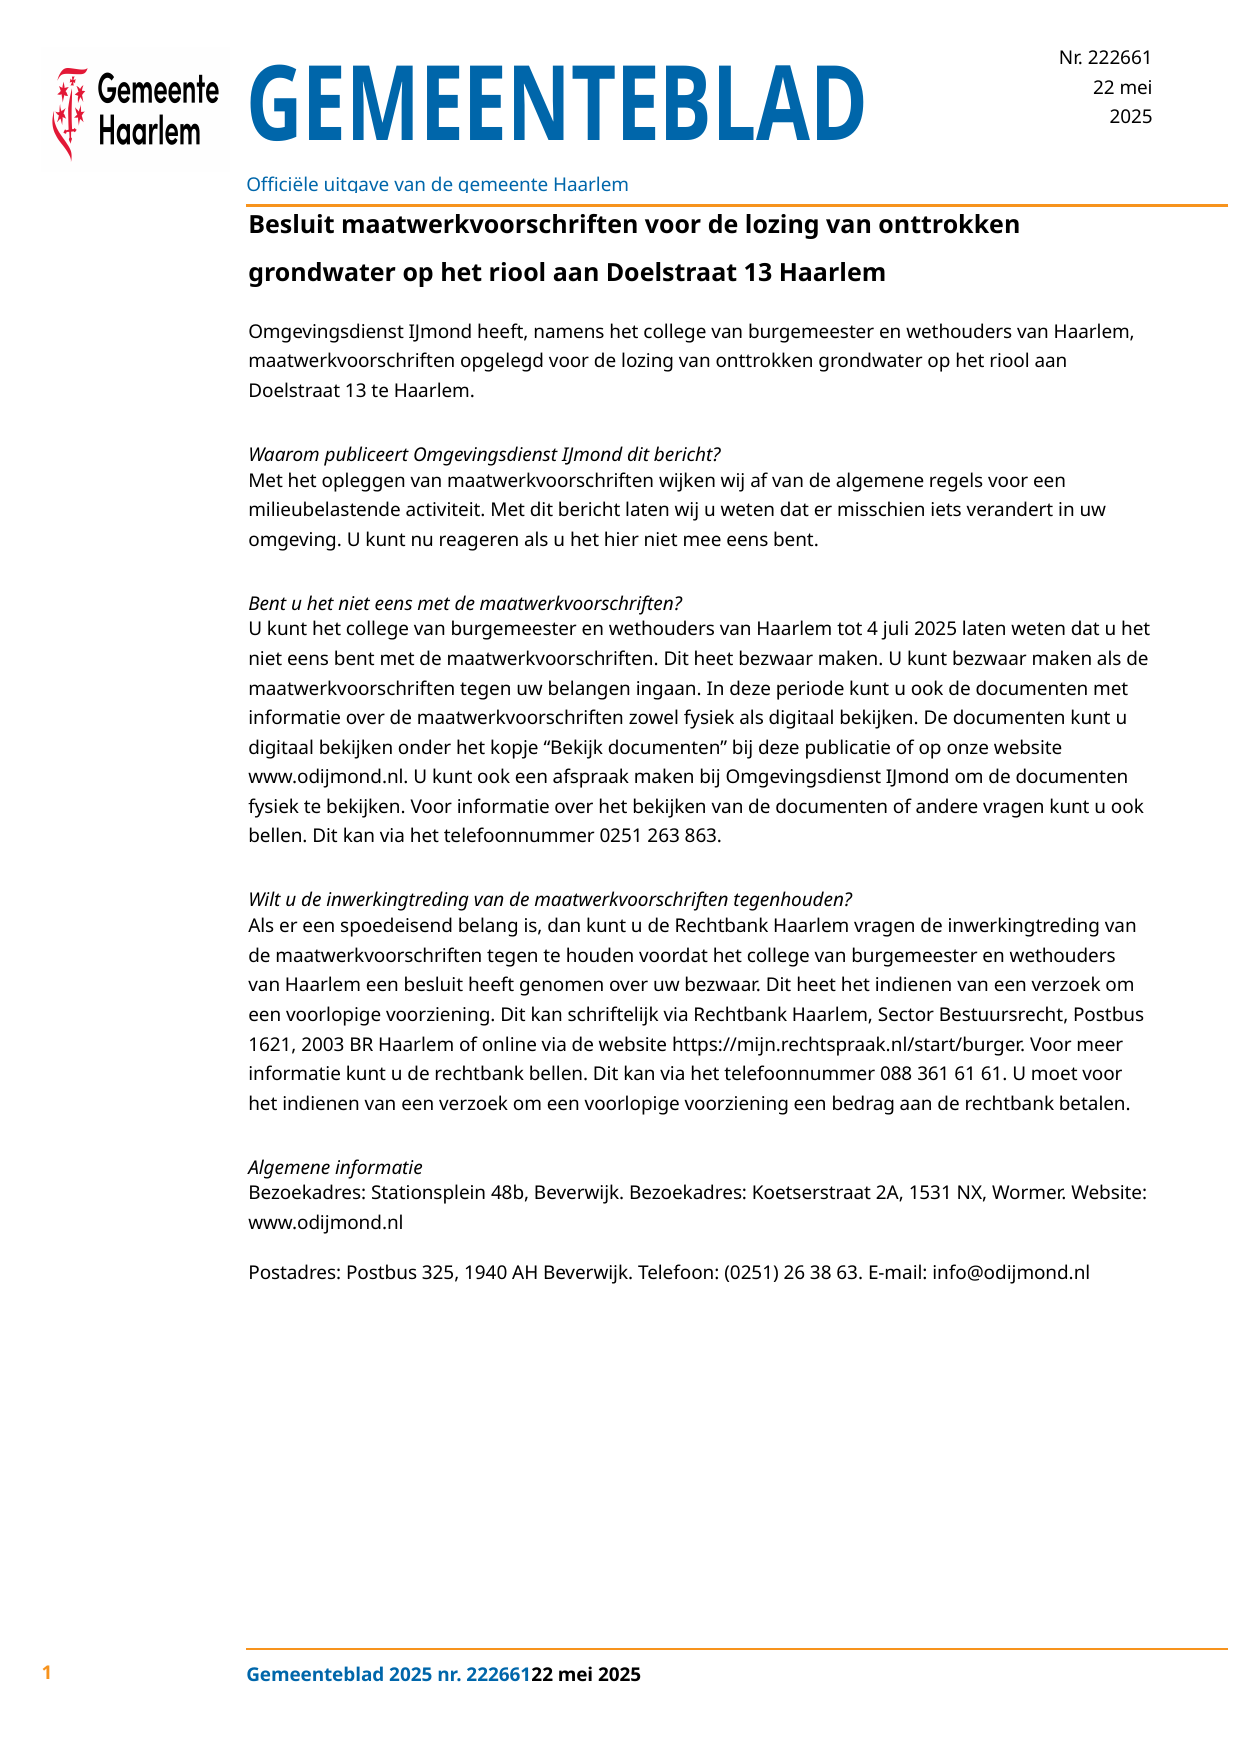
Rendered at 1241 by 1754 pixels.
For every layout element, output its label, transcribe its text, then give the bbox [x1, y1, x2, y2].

text Wilt u de inwerkingtreding van de maatwerkvoorschriften tegenhouden? [248, 887, 1152, 912]
text Omgevingsdienst IJmond heeft, namens het college van burgemeester en wethouders van Haarlem, maatwerkvoorschriften opgelegd voor de lozing van onttrokken grondwater op het riool aan Doelstraat 13 te Haarlem. [248, 318, 1152, 403]
text U kunt het college van burgemeester en wethouders van Haarlem tot 4 juli 2025 laten weten dat u het niet eens bent met de maatwerkvoorschriften. Dit heet bezwaar maken. U kunt bezwaar maken als de maatwerkvoorschriften tegen uw belangen ingaan. In deze periode kunt u ook de documenten met informatie over de maatwerkvoorschriften zowel fysiek als digitaal bekijken. De documenten kunt u digitaal bekijken onder het kopje “Bekijk documenten” bij deze publicatie of op onze website www.odijmond.nl. U kunt ook een afspraak maken bij Omgevingsdienst IJmond om de documenten fysiek te bekijken. Voor informatie over het bekijken van de documenten of andere vragen kunt u ook bellen. Dit kan via het telefoonnummer 0251 263 863. [248, 616, 1152, 848]
picture [41, 47, 231, 172]
text Algemene informatie [248, 1154, 1152, 1179]
text Besluit maatwerkvoorschriften voor de lozing van onttrokken grondwater op het riool aan Doelstraat 13 Haarlem [248, 207, 1152, 288]
text Postadres: Postbus 325, 1940 AH Beverwijk. Telefoon: (0251) 26 38 63. E-mail: info@odijmond.nl [248, 1259, 1152, 1285]
text Bent u het niet eens met de maatwerkvoorschriften? [248, 590, 1152, 616]
text Bezoekadres: Stationsplein 48b, Beverwijk. Bezoekadres: Koetserstraat 2A, 1531 NX, Wormer. Website: www.odijmond.nl [248, 1179, 1152, 1235]
text Waarom publiceert Omgevingsdienst IJmond dit bericht? [248, 441, 1152, 467]
text Als er een spoedeisend belang is, dan kunt u de Rechtbank Haarlem vragen de inwerkingtreding van de maatwerkvoorschriften tegen te houden voordat het college van burgemeester en wethouders van Haarlem een besluit heeft genomen over uw bezwaar. Dit heet het indienen van een verzoek om een voorlopige voorziening. Dit kan schriftelijk via Rechtbank Haarlem, Sector Bestuursrecht, Postbus 1621, 2003 BR Haarlem of online via de website https://mijn.rechtspraak.nl/start/burger. Voor meer informatie kunt u de rechtbank bellen. Dit kan via het telefoonnummer 088 361 61 61. U moet voor het indienen van een verzoek om een voorlopige voorziening een bedrag aan de rechtbank betalen. [248, 912, 1152, 1116]
text Met het opleggen van maatwerkvoorschriften wijken wij af van de algemene regels voor een milieubelastende activiteit. Met dit bericht laten wij u weten dat er misschien iets verandert in uw omgeving. U kunt nu reageren als u het hier niet mee eens bent. [248, 467, 1152, 552]
